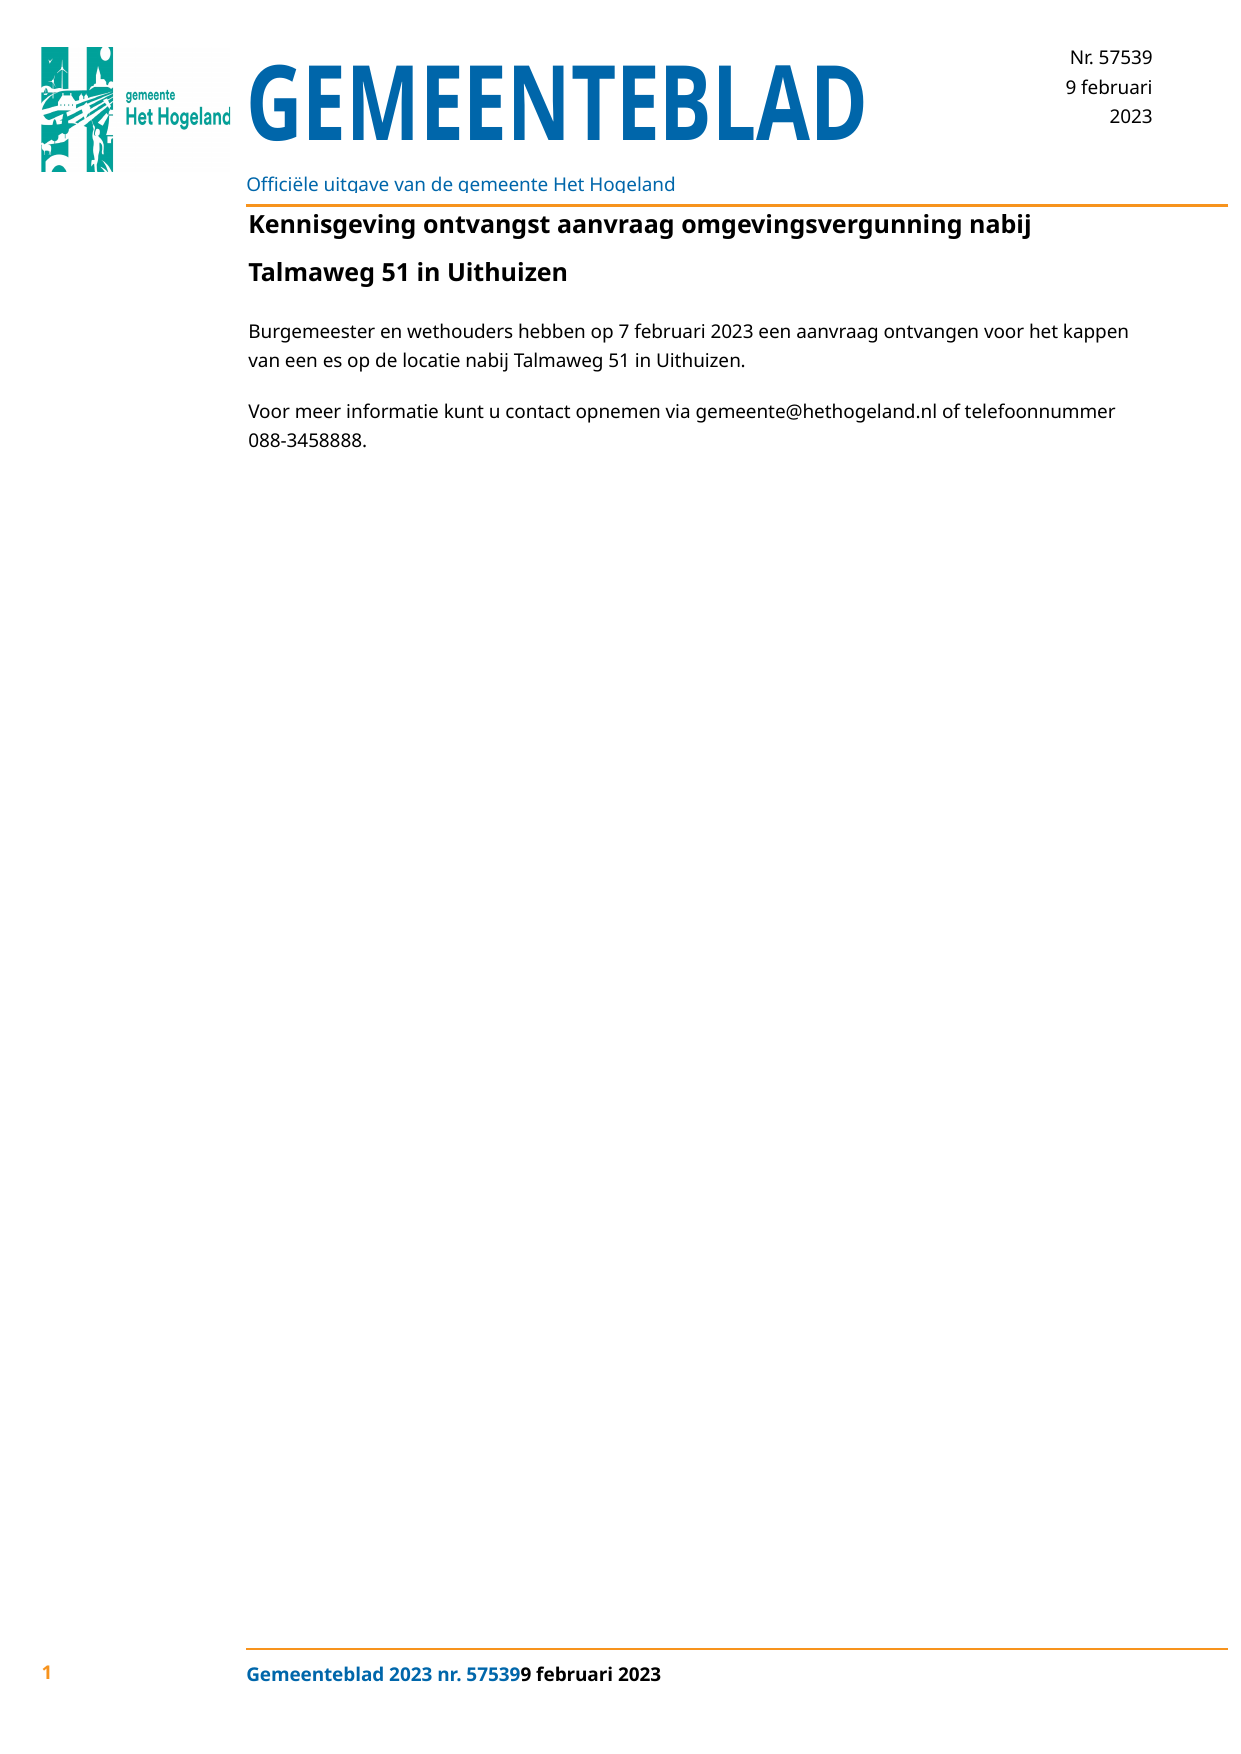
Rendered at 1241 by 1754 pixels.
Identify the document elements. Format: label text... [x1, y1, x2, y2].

text Voor meer informatie kunt u contact opnemen via gemeente@hethogeland.nl of telefoonnummer 088-3458888. [248, 398, 1152, 453]
text Kennisgeving ontvangst aanvraag omgevingsvergunning nabij Talmaweg 51 in Uithuizen [248, 207, 1152, 288]
text Burgemeester en wethouders hebben op 7 februari 2023 een aanvraag ontvangen voor het kappen van een es op de locatie nabij Talmaweg 51 in Uithuizen. [248, 318, 1152, 373]
picture [41, 47, 231, 172]
